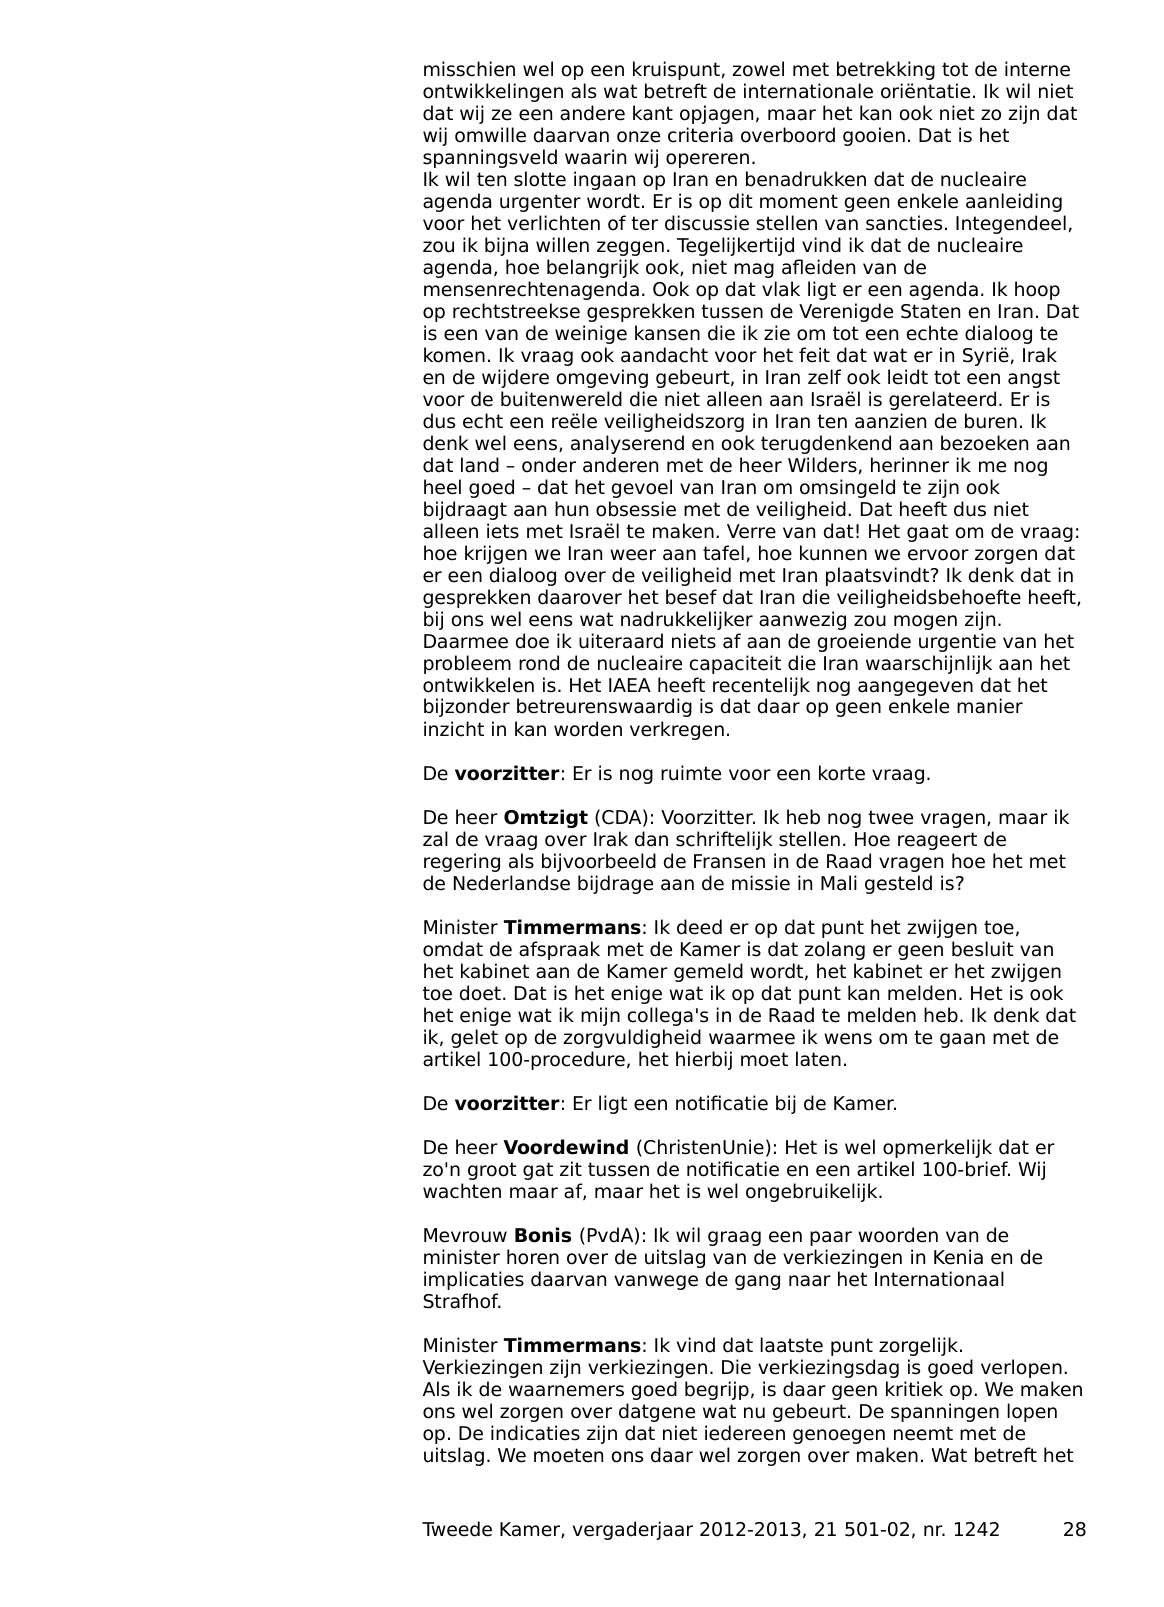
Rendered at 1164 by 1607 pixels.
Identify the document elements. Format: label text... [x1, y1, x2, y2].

text De heer Voordewind (ChristenUnie): Het is wel opmerkelijk dat er zo'n groot gat zit tussen de notificatie en een artikel 100-brief. Wij wachten maar af, maar het is wel ongebruikelijk. [422, 1137, 1087, 1203]
text De voorzitter: Er is nog ruimte voor een korte vraag. [422, 763, 1087, 784]
text misschien wel op een kruispunt, zowel met betrekking tot de interne ontwikkelingen als wat betreft de internationale oriëntatie. Ik wil niet dat wij ze een andere kant opjagen, maar het kan ook niet zo zijn dat wij omwille daarvan onze criteria overboord gooien. Dat is het spanningsveld waarin wij opereren. [422, 59, 1087, 169]
text Ik wil ten slotte ingaan op Iran en benadrukken dat de nucleaire agenda urgenter wordt. Er is op dit moment geen enkele aanleiding voor het verlichten of ter discussie stellen van sancties. Integendeel, zou ik bijna willen zeggen. Tegelijkertijd vind ik dat de nucleaire agenda, hoe belangrijk ook, niet mag afleiden van de mensenrechtenagenda. Ook op dat vlak ligt er een agenda. Ik hoop op rechtstreekse gesprekken tussen de Verenigde Staten en Iran. Dat is een van de weinige kansen die ik zie om tot een echte dialoog te komen. Ik vraag ook aandacht voor het feit dat wat er in Syrië, Irak en de wijdere omgeving gebeurt, in Iran zelf ook leidt tot een angst voor de buitenwereld die niet alleen aan Israël is gerelateerd. Er is dus echt een reële veiligheidszorg in Iran ten aanzien de buren. Ik denk wel eens, analyserend en ook terugdenkend aan bezoeken aan dat land – onder anderen met de heer Wilders, herinner ik me nog heel goed – dat het gevoel van Iran om omsingeld te zijn ook bijdraagt aan hun obsessie met de veiligheid. Dat heeft dus niet alleen iets met Israël te maken. Verre van dat! Het gaat om de vraag: hoe krijgen we Iran weer aan tafel, hoe kunnen we ervoor zorgen dat er een dialoog over de veiligheid met Iran plaatsvindt? Ik denk dat in gesprekken daarover het besef dat Iran die veiligheidsbehoefte heeft, bij ons wel eens wat nadrukkelijker aanwezig zou mogen zijn. Daarmee doe ik uiteraard niets af aan de groeiende urgentie van het probleem rond de nucleaire capaciteit die Iran waarschijnlijk aan het ontwikkelen is. Het IAEA heeft recentelijk nog aangegeven dat het bijzonder betreurenswaardig is dat daar op geen enkele manier inzicht in kan worden verkregen. [422, 169, 1087, 740]
text Minister Timmermans: Ik deed er op dat punt het zwijgen toe, omdat de afspraak met de Kamer is dat zolang er geen besluit van het kabinet aan de Kamer gemeld wordt, het kabinet er het zwijgen toe doet. Dat is het enige wat ik op dat punt kan melden. Het is ook het enige wat ik mijn collega's in de Raad te melden heb. Ik denk dat ik, gelet op de zorgvuldigheid waarmee ik wens om te gaan met de artikel 100-procedure, het hierbij moet laten. [422, 917, 1087, 1071]
text De voorzitter: Er ligt een notificatie bij de Kamer. [422, 1093, 1087, 1115]
text De heer Omtzigt (CDA): Voorzitter. Ik heb nog twee vragen, maar ik zal de vraag over Irak dan schriftelijk stellen. Hoe reageert de regering als bijvoorbeeld de Fransen in de Raad vragen hoe het met de Nederlandse bijdrage aan de missie in Mali gesteld is? [422, 807, 1087, 895]
text Mevrouw Bonis (PvdA): Ik wil graag een paar woorden van de minister horen over de uitslag van de verkiezingen in Kenia en de implicaties daarvan vanwege de gang naar het Internationaal Strafhof. [422, 1225, 1087, 1313]
text Minister Timmermans: Ik vind dat laatste punt zorgelijk. Verkiezingen zijn verkiezingen. Die verkiezingsdag is goed verlopen. Als ik de waarnemers goed begrijp, is daar geen kritiek op. We maken ons wel zorgen over datgene wat nu gebeurt. De spanningen lopen op. De indicaties zijn dat niet iedereen genoegen neemt met de uitslag. We moeten ons daar wel zorgen over maken. Wat betreft het [422, 1335, 1087, 1467]
